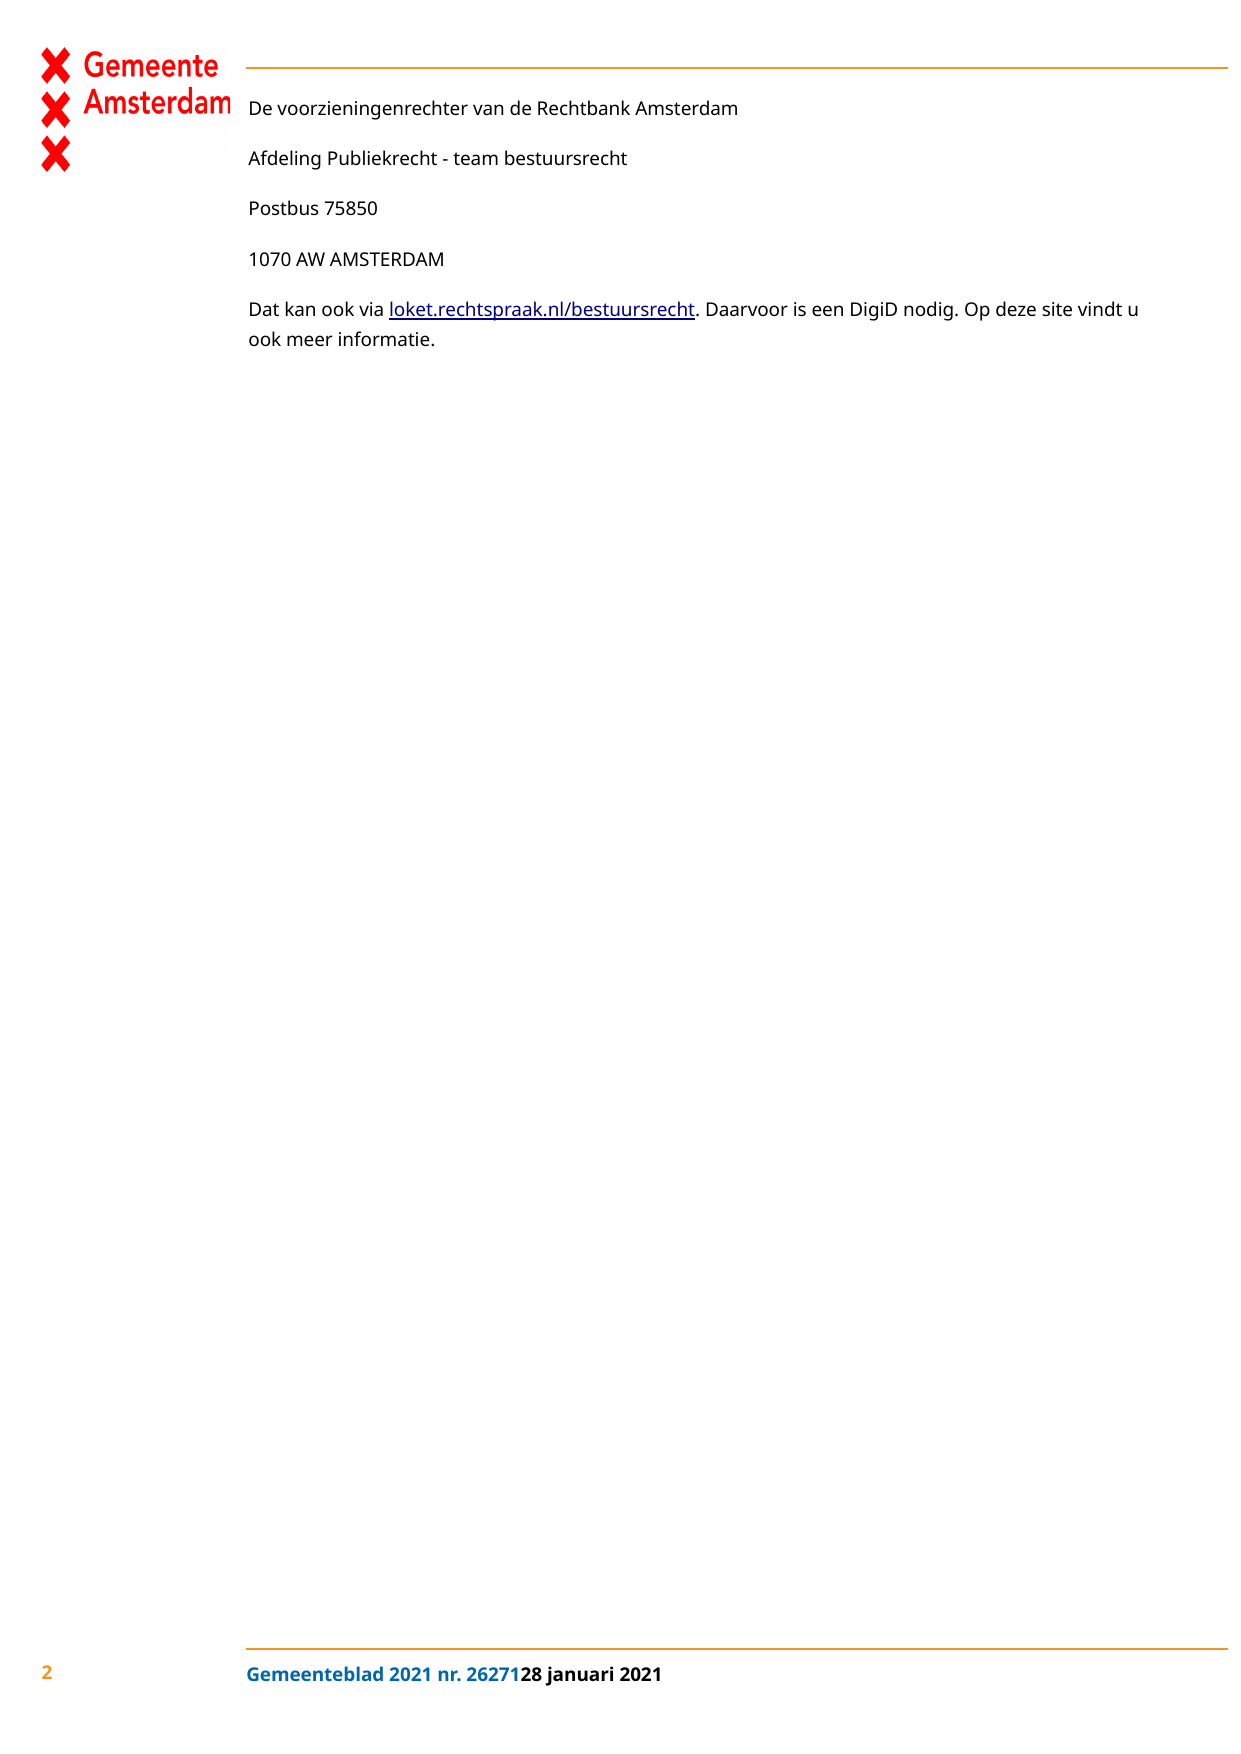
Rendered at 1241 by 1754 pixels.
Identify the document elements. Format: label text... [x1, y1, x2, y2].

text Dat kan ook via loket.rechtspraak.nl/bestuursrecht. Daarvoor is een DigiD nodig. Op deze site vindt u ook meer informatie. [248, 296, 1152, 352]
picture [41, 47, 231, 172]
text Postbus 75850 [248, 196, 1152, 221]
text De voorzieningenrechter van de Rechtbank Amsterdam [248, 95, 1152, 121]
text 1070 AW AMSTERDAM [248, 246, 1152, 272]
text Afdeling Publiekrecht - team bestuursrecht [248, 145, 1152, 171]
